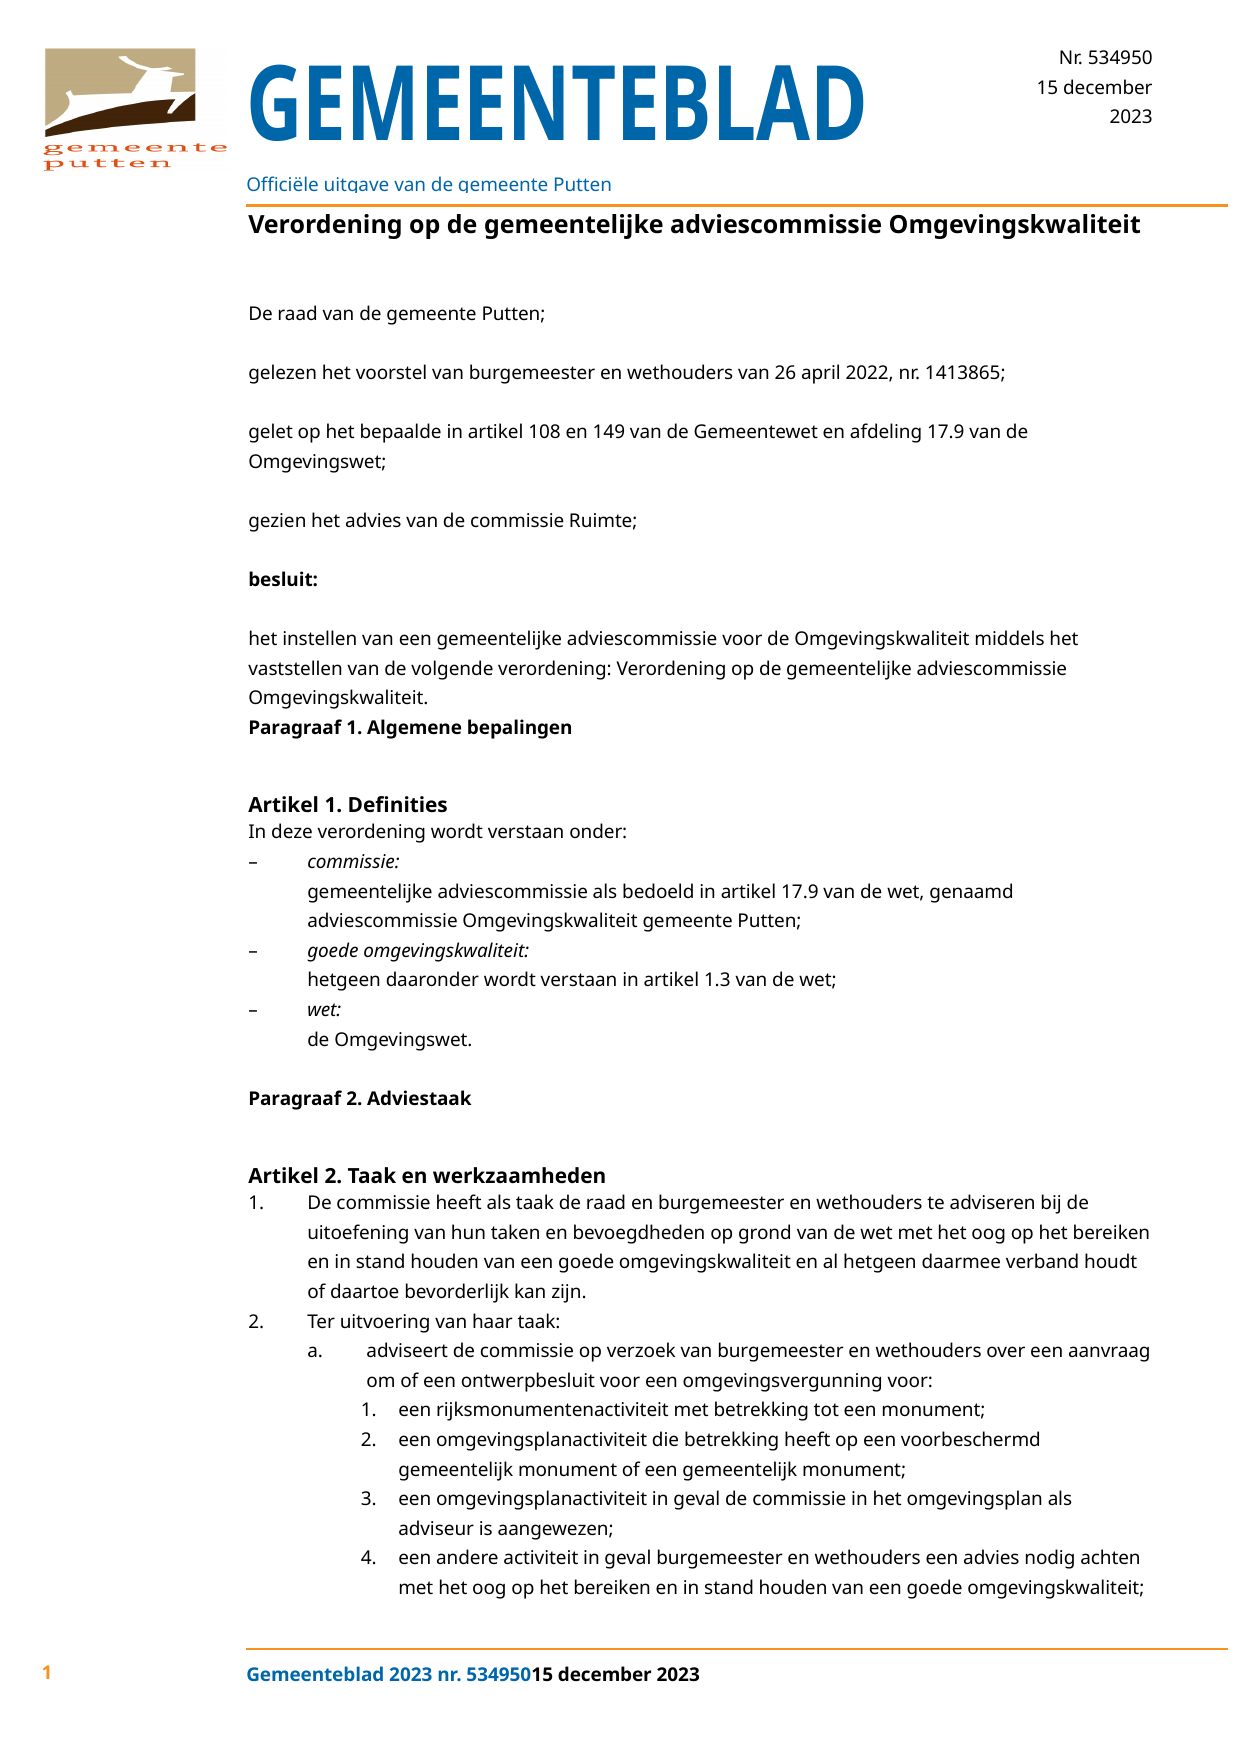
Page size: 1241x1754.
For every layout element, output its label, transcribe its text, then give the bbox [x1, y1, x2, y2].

text Verordening op de gemeentelijke adviescommissie Omgevingskwaliteit [248, 207, 1152, 241]
list goede omgevingskwaliteit: [248, 937, 1152, 963]
text besluit: [248, 566, 1152, 592]
text Artikel 1. Definities [248, 790, 1152, 819]
text Paragraaf 1. Algemene bepalingen [248, 714, 1152, 740]
text het instellen van een gemeentelijke adviescommissie voor de Omgevingskwaliteit middels het vaststellen van de volgende verordening: Verordening op de gemeentelijke adviescommissie Omgevingskwaliteit. [248, 625, 1152, 710]
text De raad van de gemeente Putten; [248, 300, 1152, 326]
list een rijksmonumentenactiviteit met betrekking tot een monument; [361, 1397, 1152, 1422]
list De commissie heeft als taak de raad en burgemeester en wethouders te adviseren bij de uitoefening van hun taken en bevoegdheden op grond van de wet met het oog op het bereiken en in stand houden van een goede omgevingskwaliteit en al hetgeen daarmee verband houdt of daartoe bevorderlijk kan zijn. [248, 1189, 1152, 1304]
list een omgevingsplanactiviteit die betrekking heeft op een voorbeschermd gemeentelijk monument of een gemeentelijk monument; [361, 1426, 1152, 1481]
list hetgeen daaronder wordt verstaan in artikel 1.3 van de wet; [248, 967, 1152, 992]
text Artikel 2. Taak en werkzaamheden [248, 1161, 1152, 1189]
list commissie: [248, 848, 1152, 874]
list een andere activiteit in geval burgemeester en wethouders een advies nodig achten met het oog op het bereiken en in stand houden van een goede omgevingskwaliteit; [361, 1544, 1152, 1600]
list Ter uitvoering van haar taak: [248, 1308, 1152, 1333]
text gelet op het bepaalde in artikel 108 en 149 van de Gemeentewet en afdeling 17.9 van de Omgevingswet; [248, 418, 1152, 473]
text In deze verordening wordt verstaan onder: [248, 819, 1152, 844]
picture [41, 47, 231, 172]
text gelezen het voorstel van burgemeester en wethouders van 26 april 2022, nr. 1413865; [248, 359, 1152, 385]
text gezien het advies van de commissie Ruimte; [248, 507, 1152, 533]
text Paragraaf 2. Adviestaak [248, 1085, 1152, 1111]
list gemeentelijke adviescommissie als bedoeld in artikel 17.9 van de wet, genaamd adviescommissie Omgevingskwaliteit gemeente Putten; [248, 878, 1152, 933]
list adviseert de commissie op verzoek van burgemeester en wethouders over een aanvraag om of een ontwerpbesluit voor een omgevingsvergunning voor: [307, 1337, 1152, 1393]
list de Omgevingswet. [248, 1026, 1152, 1051]
list een omgevingsplanactiviteit in geval de commissie in het omgevingsplan als adviseur is aangewezen; [361, 1485, 1152, 1541]
list wet: [248, 996, 1152, 1022]
